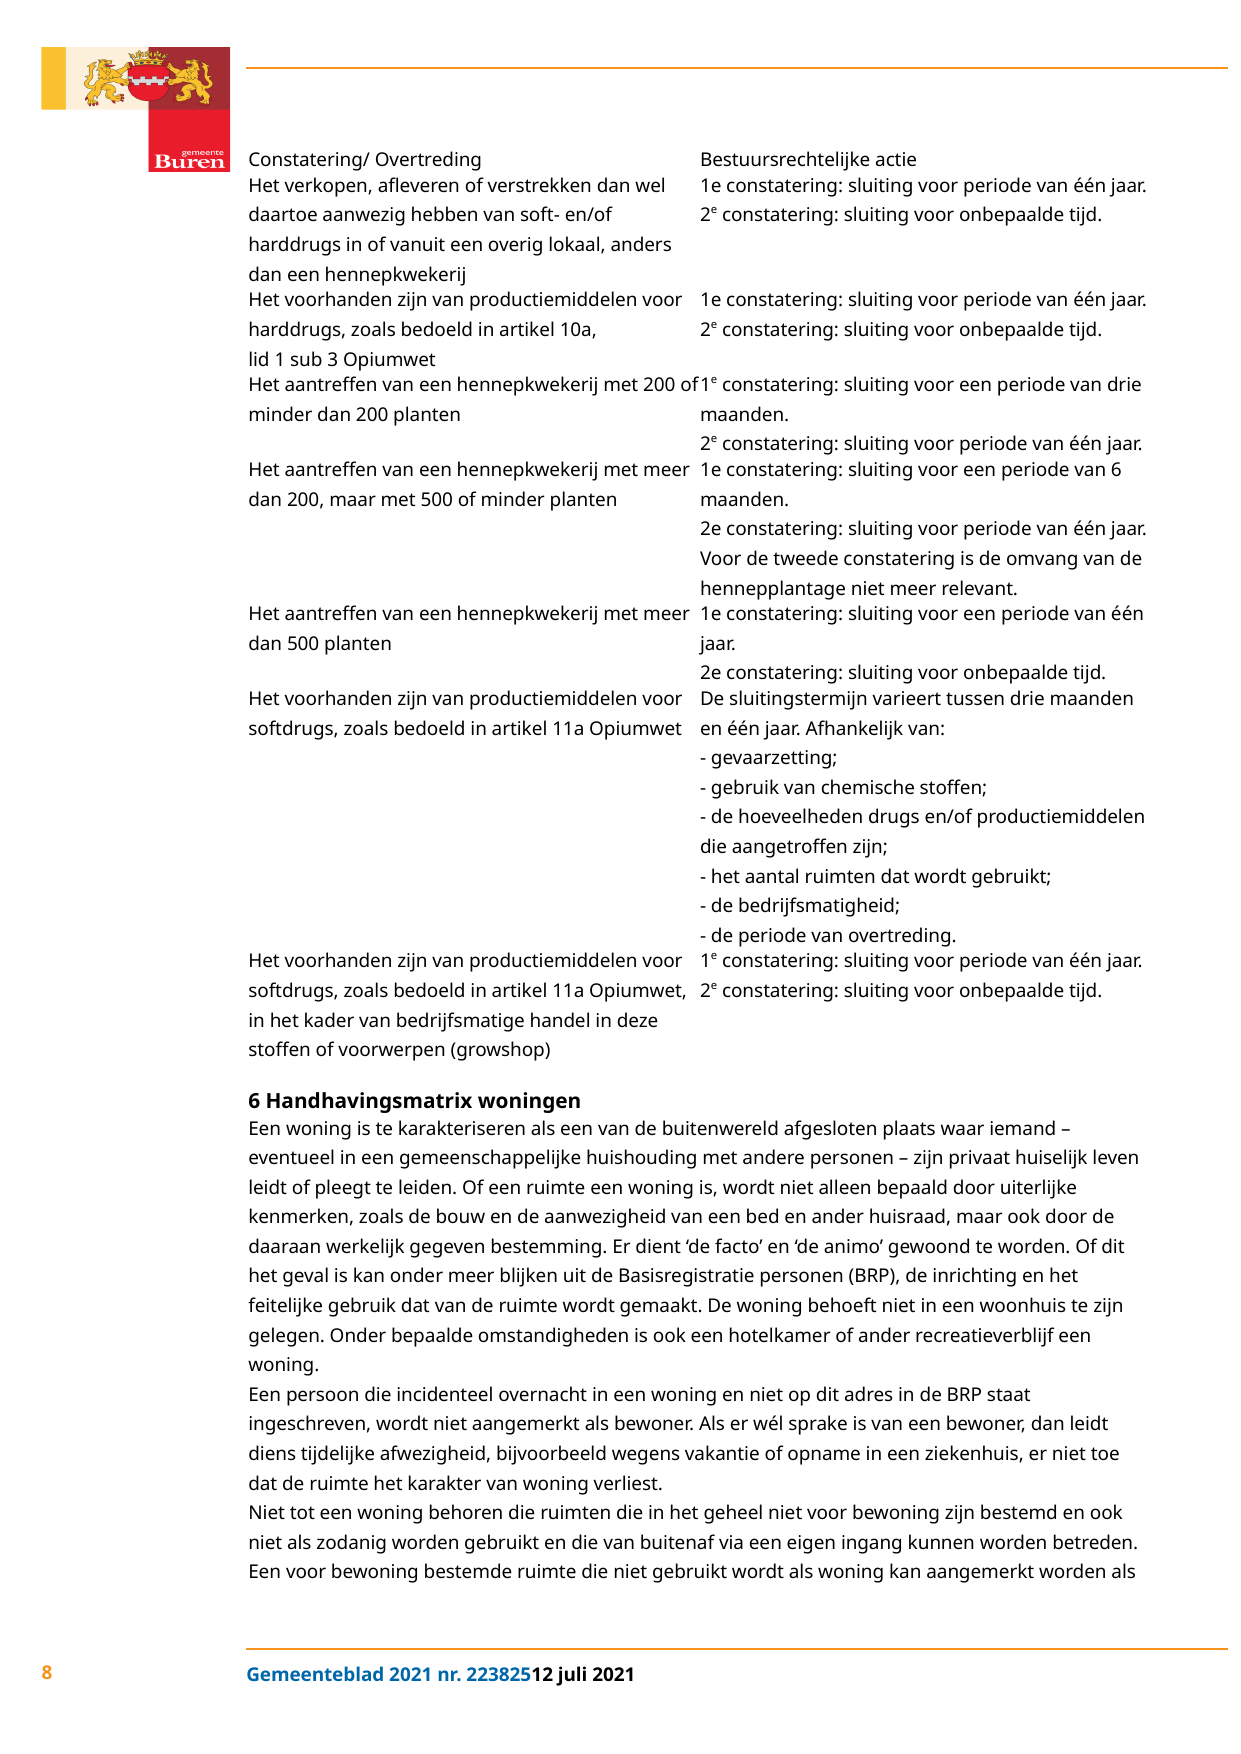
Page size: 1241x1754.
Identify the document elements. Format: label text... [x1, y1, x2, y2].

table_cell Het voorhanden zijn van productiemiddelen voor harddrugs, zoals bedoeld in artikel 10a, lid 1 sub 3 Opiumwet [248, 287, 700, 371]
table_header [700, 121, 1152, 146]
table_cell De sluitingstermijn varieert tussen drie maanden en één jaar. Afhankelijk van: - gevaarzetting; - gebruik van chemische stoffen; - de hoeveelheden drugs en/of productiemiddelen die aangetroffen zijn; - het aantal ruimten dat wordt gebruikt; - de bedrijfsmatigheid; - de periode van overtreding. [700, 685, 1152, 948]
table_cell 1e constatering: sluiting voor een periode van 6 maanden. 2e constatering: sluiting voor periode van één jaar. Voor de tweede constatering is de omvang van de hennepplantage niet meer relevant. [700, 456, 1152, 600]
table_cell Het voorhanden zijn van productiemiddelen voor softdrugs, zoals bedoeld in artikel 11a Opiumwet [248, 685, 700, 948]
table_cell 1e constatering: sluiting voor periode van één jaar. 2e constatering: sluiting voor onbepaalde tijd. [700, 172, 1152, 287]
table_cell Bestuursrechtelijke actie [700, 146, 1152, 172]
text Niet tot een woning behoren die ruimten die in het geheel niet voor bewoning zijn bestemd en ook niet als zodanig worden gebruikt en die van buitenaf via een eigen ingang kunnen worden betreden. Een voor bewoning bestemde ruimte die niet gebruikt wordt als woning kan aangemerkt worden als [248, 1499, 1152, 1584]
table_cell Het verkopen, afleveren of verstrekken dan wel daartoe aanwezig hebben van soft- en/of harddrugs in of vanuit een overig lokaal, anders dan een hennepkwekerij [248, 172, 700, 287]
table_cell Het aantreffen van een hennepkwekerij met meer dan 500 planten [248, 600, 700, 685]
table_cell 1e constatering: sluiting voor periode van één jaar. 2e constatering: sluiting voor onbepaalde tijd. [700, 287, 1152, 371]
table_cell 1e constatering: sluiting voor periode van één jaar. 2e constatering: sluiting voor onbepaalde tijd. [700, 948, 1152, 1062]
table_cell Het voorhanden zijn van productiemiddelen voor softdrugs, zoals bedoeld in artikel 11a Opiumwet, in het kader van bedrijfsmatige handel in deze stoffen of voorwerpen (growshop) [248, 948, 700, 1062]
table_cell 1e constatering: sluiting voor een periode van één jaar. 2e constatering: sluiting voor onbepaalde tijd. [700, 600, 1152, 685]
text Een persoon die incidenteel overnacht in een woning en niet op dit adres in de BRP staat ingeschreven, wordt niet aangemerkt als bewoner. Als er wél sprake is van een bewoner, dan leidt diens tijdelijke afwezigheid, bijvoorbeeld wegens vakantie of opname in een ziekenhuis, er niet toe dat de ruimte het karakter van woning verliest. [248, 1381, 1152, 1496]
text Een woning is te karakteriseren als een van de buitenwereld afgesloten plaats waar iemand – eventueel in een gemeenschappelijke huishouding met andere personen – zijn privaat huiselijk leven leidt of pleegt te leiden. Of een ruimte een woning is, wordt niet alleen bepaald door uiterlijke kenmerken, zoals de bouw en de aanwezigheid van een bed en ander huisraad, maar ook door de daaraan werkelijk gegeven bestemming. Er dient ‘de facto’ en ‘de animo’ gewoond te worden. Of dit het geval is kan onder meer blijken uit de Basisregistratie personen (BRP), de inrichting en het feitelijke gebruik dat van de ruimte wordt gemaakt. De woning behoeft niet in een woonhuis te zijn gelegen. Onder bepaalde omstandigheden is ook een hotelkamer of ander recreatieverblijf een woning. [248, 1115, 1152, 1377]
table_cell Constatering/ Overtreding [248, 146, 700, 172]
text 6 Handhavingsmatrix woningen [248, 1086, 1152, 1115]
table_cell Het aantreffen van een hennepkwekerij met 200 of minder dan 200 planten [248, 371, 700, 456]
table_header [248, 121, 700, 146]
table_cell Het aantreffen van een hennepkwekerij met meer dan 200, maar met 500 of minder planten [248, 456, 700, 600]
table_header [248, 95, 1152, 121]
table_cell 1e constatering: sluiting voor een periode van drie maanden. 2e constatering: sluiting voor periode van één jaar. [700, 371, 1152, 456]
picture [41, 47, 231, 172]
